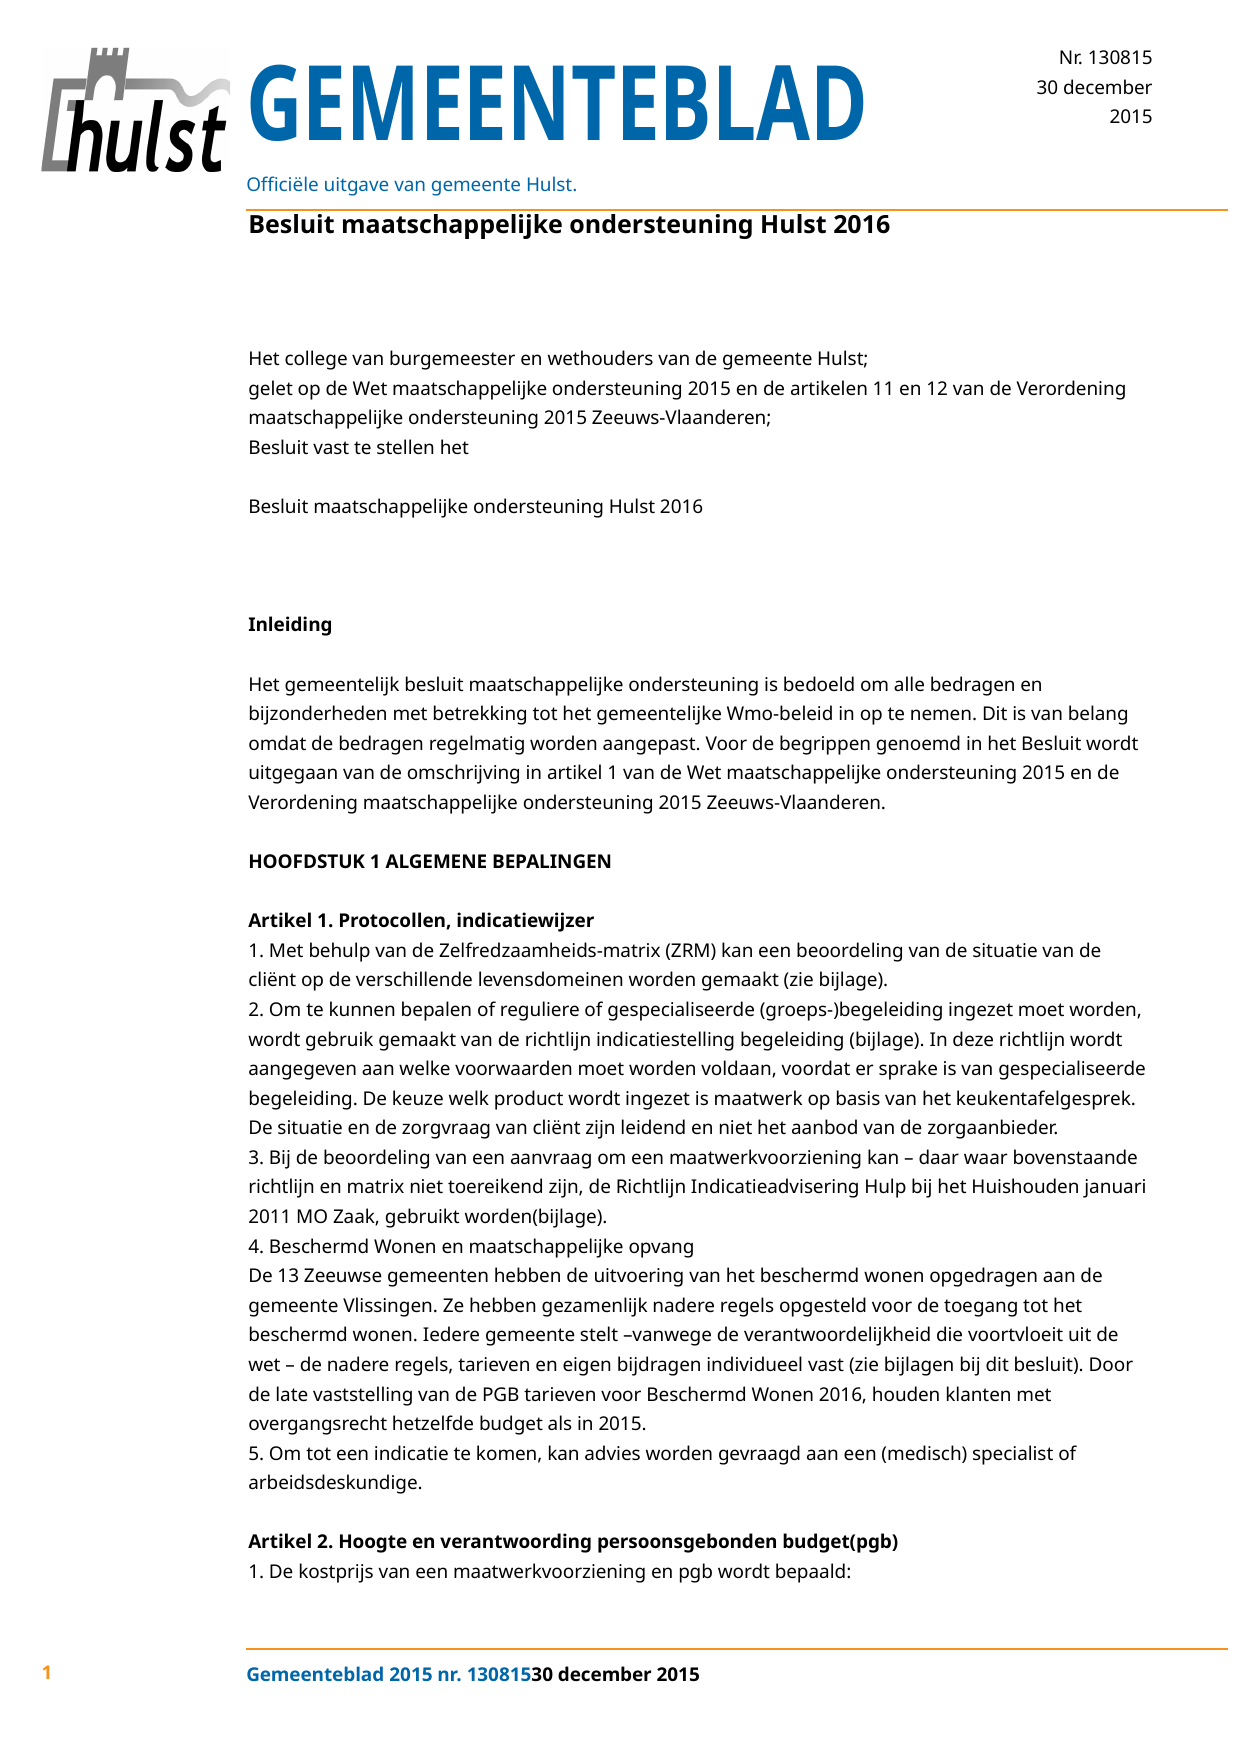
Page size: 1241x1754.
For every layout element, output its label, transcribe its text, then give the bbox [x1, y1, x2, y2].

text 4. Beschermd Wonen en maatschappelijke opvang [248, 1233, 1152, 1258]
text 2. Om te kunnen bepalen of reguliere of gespecialiseerde (groeps-)begeleiding ingezet moet worden, wordt gebruik gemaakt van de richtlijn indicatiestelling begeleiding (bijlage). In deze richtlijn wordt aangegeven aan welke voorwaarden moet worden voldaan, voordat er sprake is van gespecialiseerde begeleiding. De keuze welk product wordt ingezet is maatwerk op basis van het keukentafelgesprek. De situatie en de zorgvraag van cliënt zijn leidend en niet het aanbod van de zorgaanbieder. [248, 996, 1152, 1140]
text Inleiding [248, 612, 1152, 637]
text 1. De kostprijs van een maatwerkvoorziening en pgb wordt bepaald: [248, 1558, 1152, 1584]
text 3. Bij de beoordeling van een aanvraag om een maatwerkvoorziening kan – daar waar bovenstaande richtlijn en matrix niet toereikend zijn, de Richtlijn Indicatieadvisering Hulp bij het Huishouden januari 2011 MO Zaak, gebruikt worden(bijlage). [248, 1144, 1152, 1229]
text Besluit maatschappelijke ondersteuning Hulst 2016 [248, 211, 1152, 241]
text gelet op de Wet maatschappelijke ondersteuning 2015 en de artikelen 11 en 12 van de Verordening maatschappelijke ondersteuning 2015 Zeeuws-Vlaanderen; [248, 375, 1152, 430]
text Besluit vast te stellen het [248, 434, 1152, 460]
text Het college van burgemeester en wethouders van de gemeente Hulst; [248, 345, 1152, 371]
text Besluit maatschappelijke ondersteuning Hulst 2016 [248, 493, 1152, 519]
text Artikel 1. Protocollen, indicatiewijzer [248, 907, 1152, 933]
text 5. Om tot een indicatie te komen, kan advies worden gevraagd aan een (medisch) specialist of arbeidsdeskundige. [248, 1440, 1152, 1495]
text Het gemeentelijk besluit maatschappelijke ondersteuning is bedoeld om alle bedragen en bijzonderheden met betrekking tot het gemeentelijke Wmo-beleid in op te nemen. Dit is van belang omdat de bedragen regelmatig worden aangepast. Voor de begrippen genoemd in het Besluit wordt uitgegaan van de omschrijving in artikel 1 van de Wet maatschappelijke ondersteuning 2015 en de Verordening maatschappelijke ondersteuning 2015 Zeeuws-Vlaanderen. [248, 671, 1152, 815]
text 1. Met behulp van de Zelfredzaamheids-matrix (ZRM) kan een beoordeling van de situatie van de cliënt op de verschillende levensdomeinen worden gemaakt (zie bijlage). [248, 937, 1152, 992]
text HOOFDSTUK 1 ALGEMENE BEPALINGEN [248, 848, 1152, 874]
text Artikel 2. Hoogte en verantwoording persoonsgebonden budget(pgb) [248, 1529, 1152, 1554]
picture [41, 47, 231, 172]
text De 13 Zeeuwse gemeenten hebben de uitvoering van het beschermd wonen opgedragen aan de gemeente Vlissingen. Ze hebben gezamenlijk nadere regels opgesteld voor de toegang tot het beschermd wonen. Iedere gemeente stelt –vanwege de verantwoordelijkheid die voortvloeit uit de wet – de nadere regels, tarieven en eigen bijdragen individueel vast (zie bijlagen bij dit besluit). Door de late vaststelling van de PGB tarieven voor Beschermd Wonen 2016, houden klanten met overgangsrecht hetzelfde budget als in 2015. [248, 1262, 1152, 1436]
